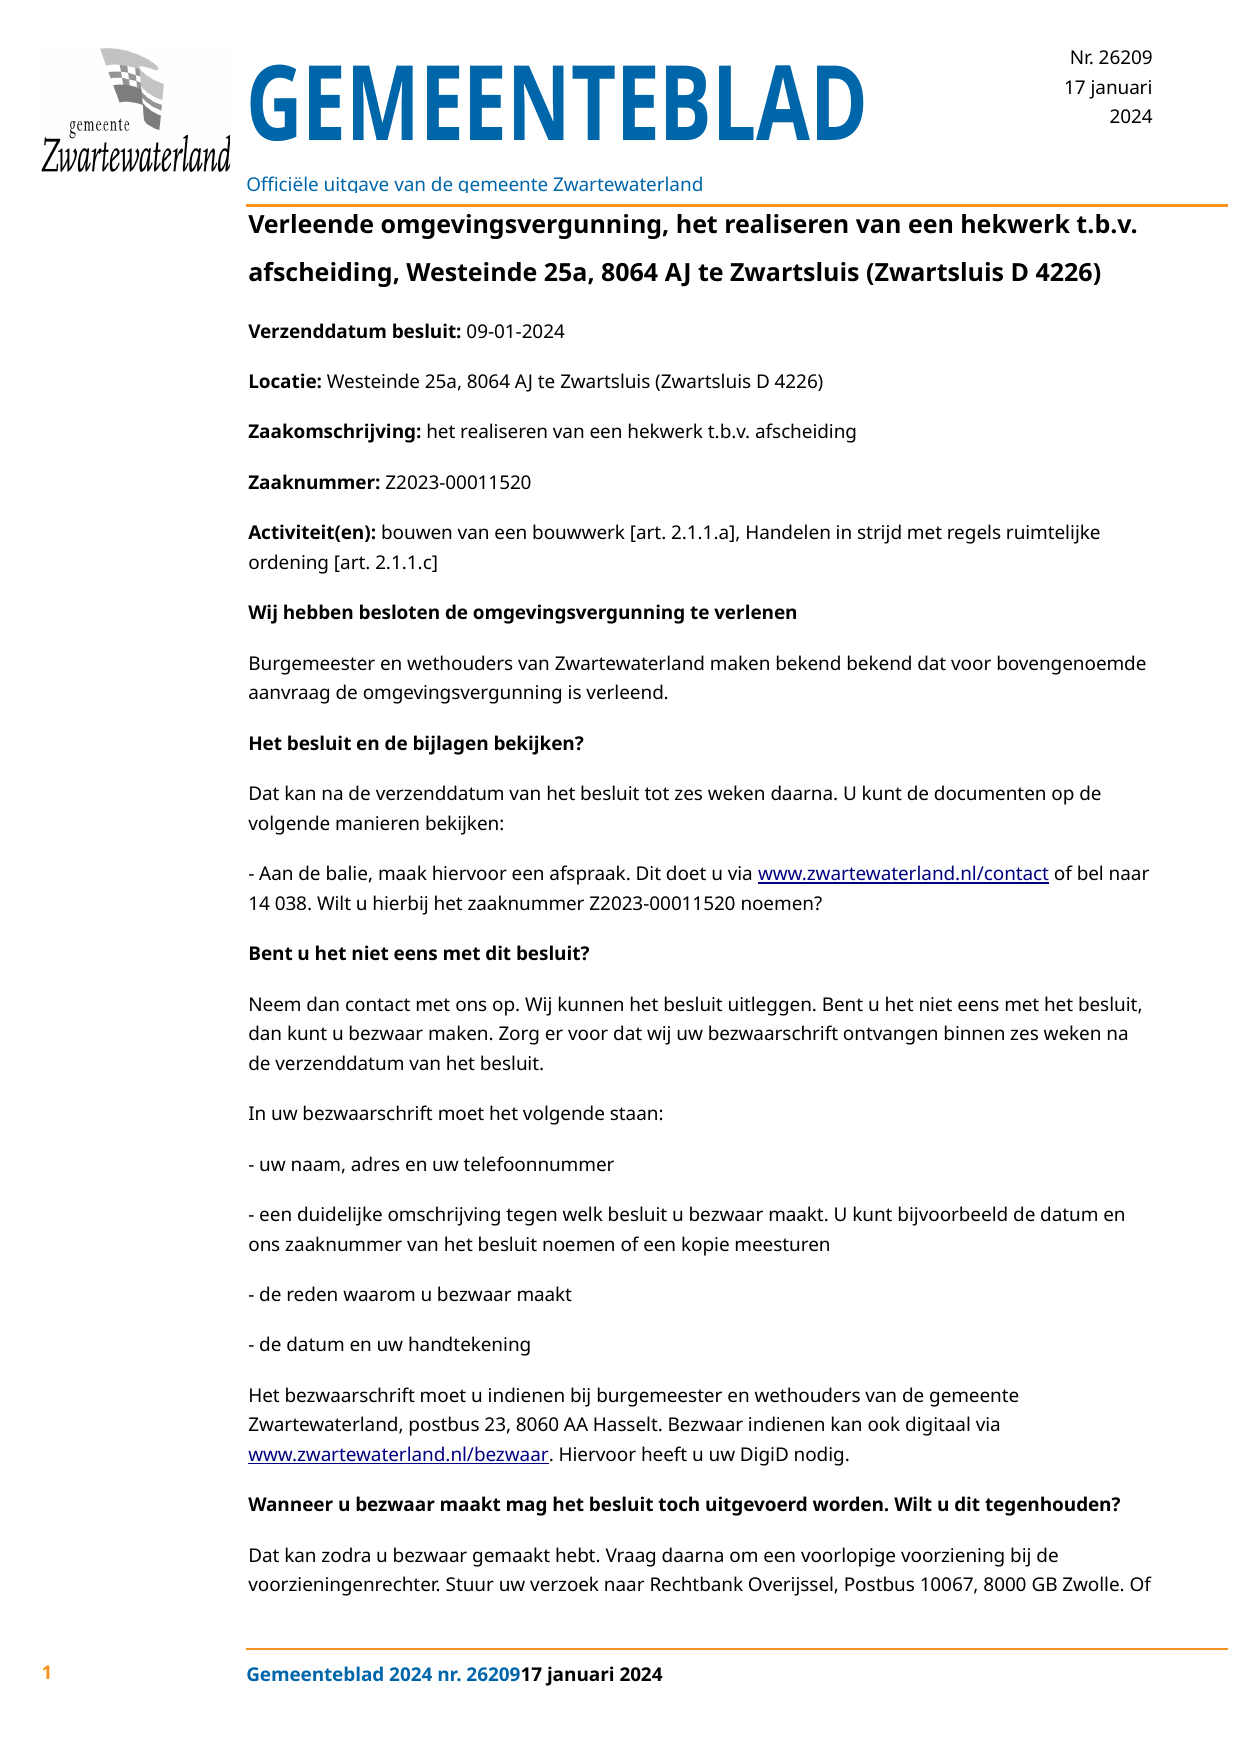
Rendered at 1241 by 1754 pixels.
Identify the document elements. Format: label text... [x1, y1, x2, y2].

picture [41, 47, 231, 172]
text Verzenddatum besluit: 09-01-2024 [248, 318, 1152, 344]
text Zaakomschrijving: het realiseren van een hekwerk t.b.v. afscheiding [248, 419, 1152, 444]
text Zaaknummer: Z2023-00011520 [248, 469, 1152, 495]
text Dat kan na de verzenddatum van het besluit tot zes weken daarna. U kunt de documenten op de volgende manieren bekijken: [248, 780, 1152, 836]
text - de datum en uw handtekening [248, 1332, 1152, 1357]
text - de reden waarom u bezwaar maakt [248, 1281, 1152, 1307]
text Het besluit en de bijlagen bekijken? [248, 730, 1152, 756]
text Activiteit(en): bouwen van een bouwwerk [art. 2.1.1.a], Handelen in strijd met regels ruimtelijke ordening [art. 2.1.1.c] [248, 519, 1152, 575]
text Burgemeester en wethouders van Zwartewaterland maken bekend bekend dat voor bovengenoemde aanvraag de omgevingsvergunning is verleend. [248, 650, 1152, 705]
text - Aan de balie, maak hiervoor een afspraak. Dit doet u via www.zwartewaterland.nl/contact of bel naar 14 038. Wilt u hierbij het zaaknummer Z2023-00011520 noemen? [248, 860, 1152, 916]
text Locatie: Westeinde 25a, 8064 AJ te Zwartsluis (Zwartsluis D 4226) [248, 368, 1152, 394]
text Het bezwaarschrift moet u indienen bij burgemeester en wethouders van de gemeente Zwartewaterland, postbus 23, 8060 AA Hasselt. Bezwaar indienen kan ook digitaal via www.zwartewaterland.nl/bezwaar. Hiervoor heeft u uw DigiD nodig. [248, 1382, 1152, 1467]
text - een duidelijke omschrijving tegen welk besluit u bezwaar maakt. U kunt bijvoorbeeld de datum en ons zaaknummer van het besluit noemen of een kopie meesturen [248, 1201, 1152, 1257]
text - uw naam, adres en uw telefoonnummer [248, 1151, 1152, 1177]
text Neem dan contact met ons op. Wij kunnen het besluit uitleggen. Bent u het niet eens met het besluit, dan kunt u bezwaar maken. Zorg er voor dat wij uw bezwaarschrift ontvangen binnen zes weken na de verzenddatum van het besluit. [248, 991, 1152, 1076]
text Wij hebben besloten de omgevingsvergunning te verlenen [248, 599, 1152, 625]
text Dat kan zodra u bezwaar gemaakt hebt. Vraag daarna om een voorlopige voorziening bij de voorzieningenrechter. Stuur uw verzoek naar Rechtbank Overijssel, Postbus 10067, 8000 GB Zwolle. Of [248, 1542, 1152, 1597]
text Verleende omgevingsvergunning, het realiseren van een hekwerk t.b.v. afscheiding, Westeinde 25a, 8064 AJ te Zwartsluis (Zwartsluis D 4226) [248, 207, 1152, 288]
text In uw bezwaarschrift moet het volgende staan: [248, 1100, 1152, 1126]
text Bent u het niet eens met dit besluit? [248, 940, 1152, 966]
text Wanneer u bezwaar maakt mag het besluit toch uitgevoerd worden. Wilt u dit tegenhouden? [248, 1492, 1152, 1517]
